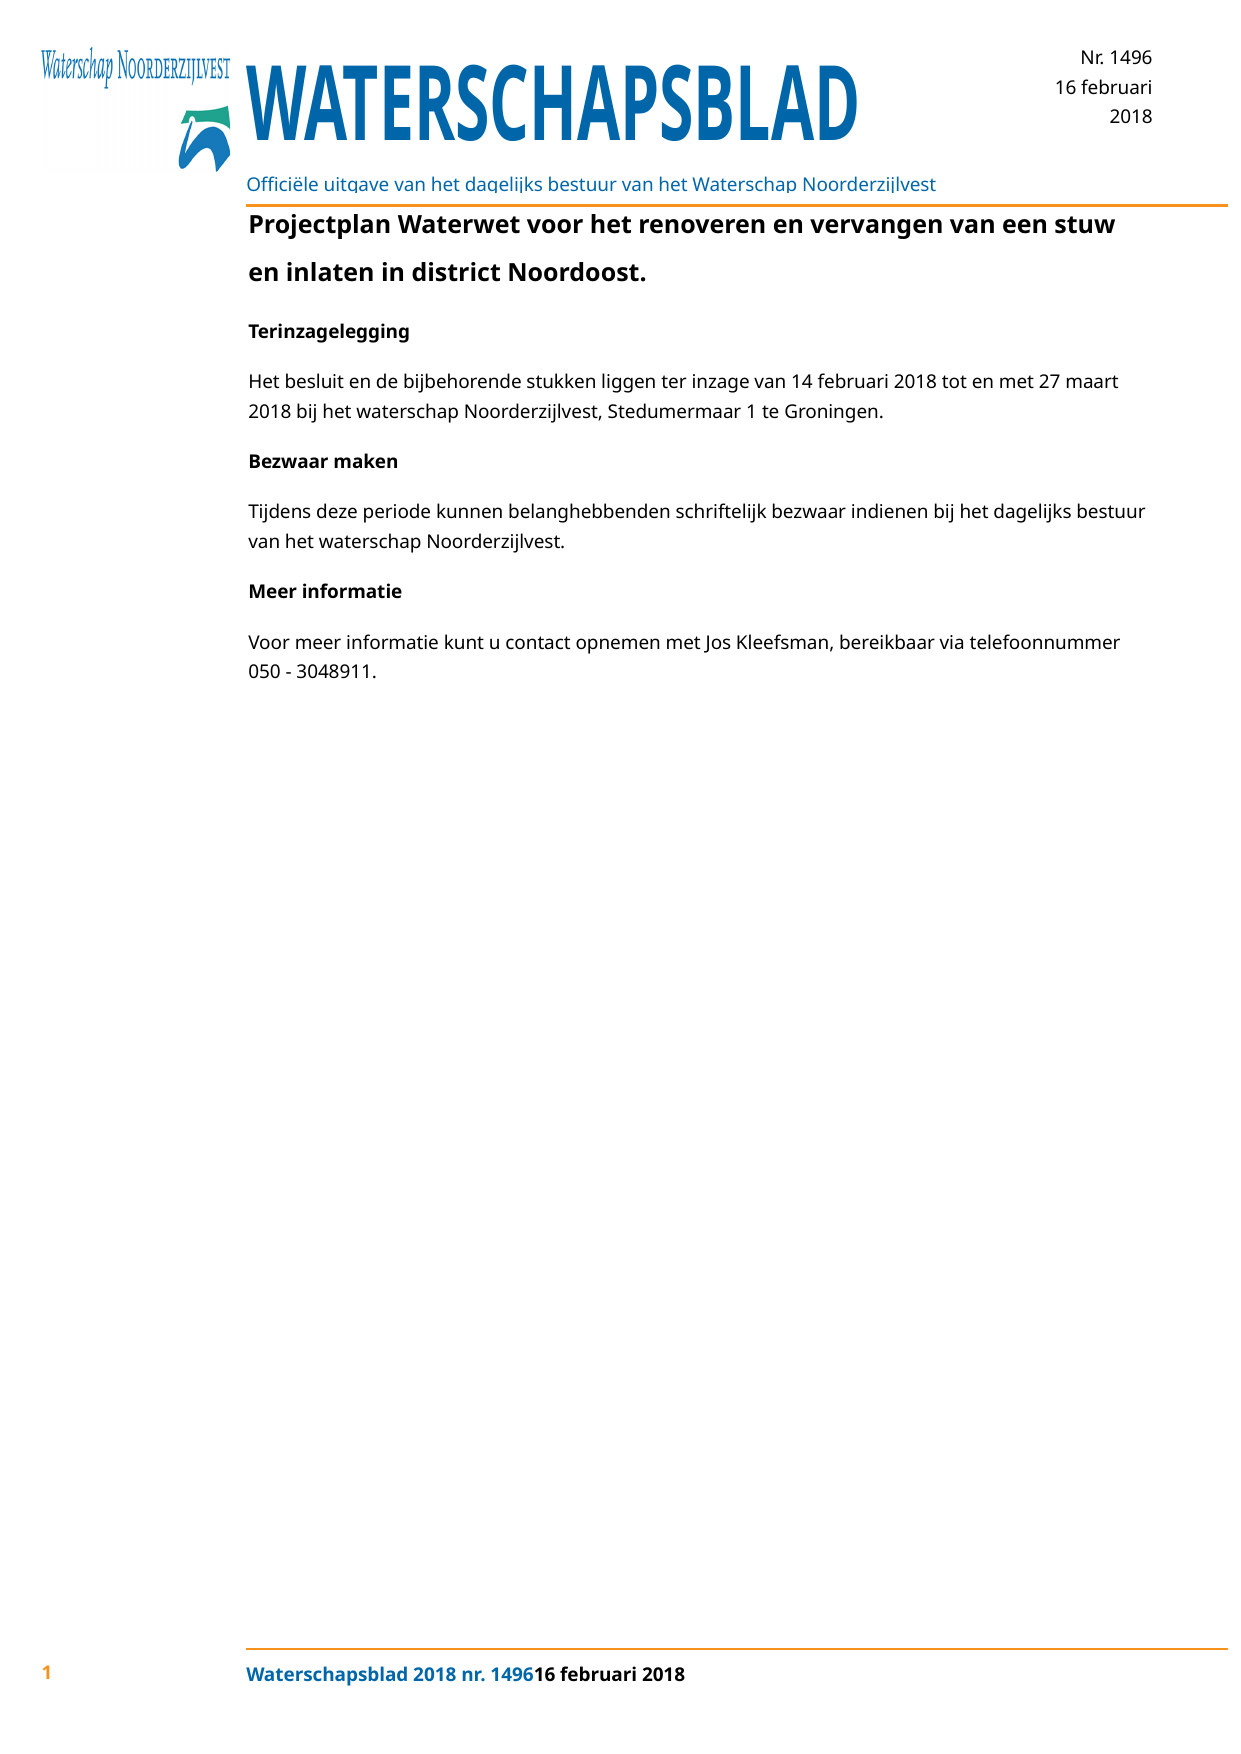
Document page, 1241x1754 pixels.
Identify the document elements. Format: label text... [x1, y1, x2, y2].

text Terinzagelegging [248, 318, 1152, 344]
text Tijdens deze periode kunnen belanghebbenden schriftelijk bezwaar indienen bij het dagelijks bestuur van het waterschap Noorderzijlvest. [248, 499, 1152, 554]
text Bezwaar maken [248, 448, 1152, 474]
picture [41, 47, 231, 172]
text Het besluit en de bijbehorende stukken liggen ter inzage van 14 februari 2018 tot en met 27 maart 2018 bij het waterschap Noorderzijlvest, Stedumermaar 1 te Groningen. [248, 368, 1152, 424]
text Meer informatie [248, 579, 1152, 604]
text Voor meer informatie kunt u contact opnemen met Jos Kleefsman, bereikbaar via telefoonnummer 050 - 3048911. [248, 629, 1152, 684]
text Projectplan Waterwet voor het renoveren en vervangen van een stuw en inlaten in district Noordoost. [248, 207, 1152, 288]
